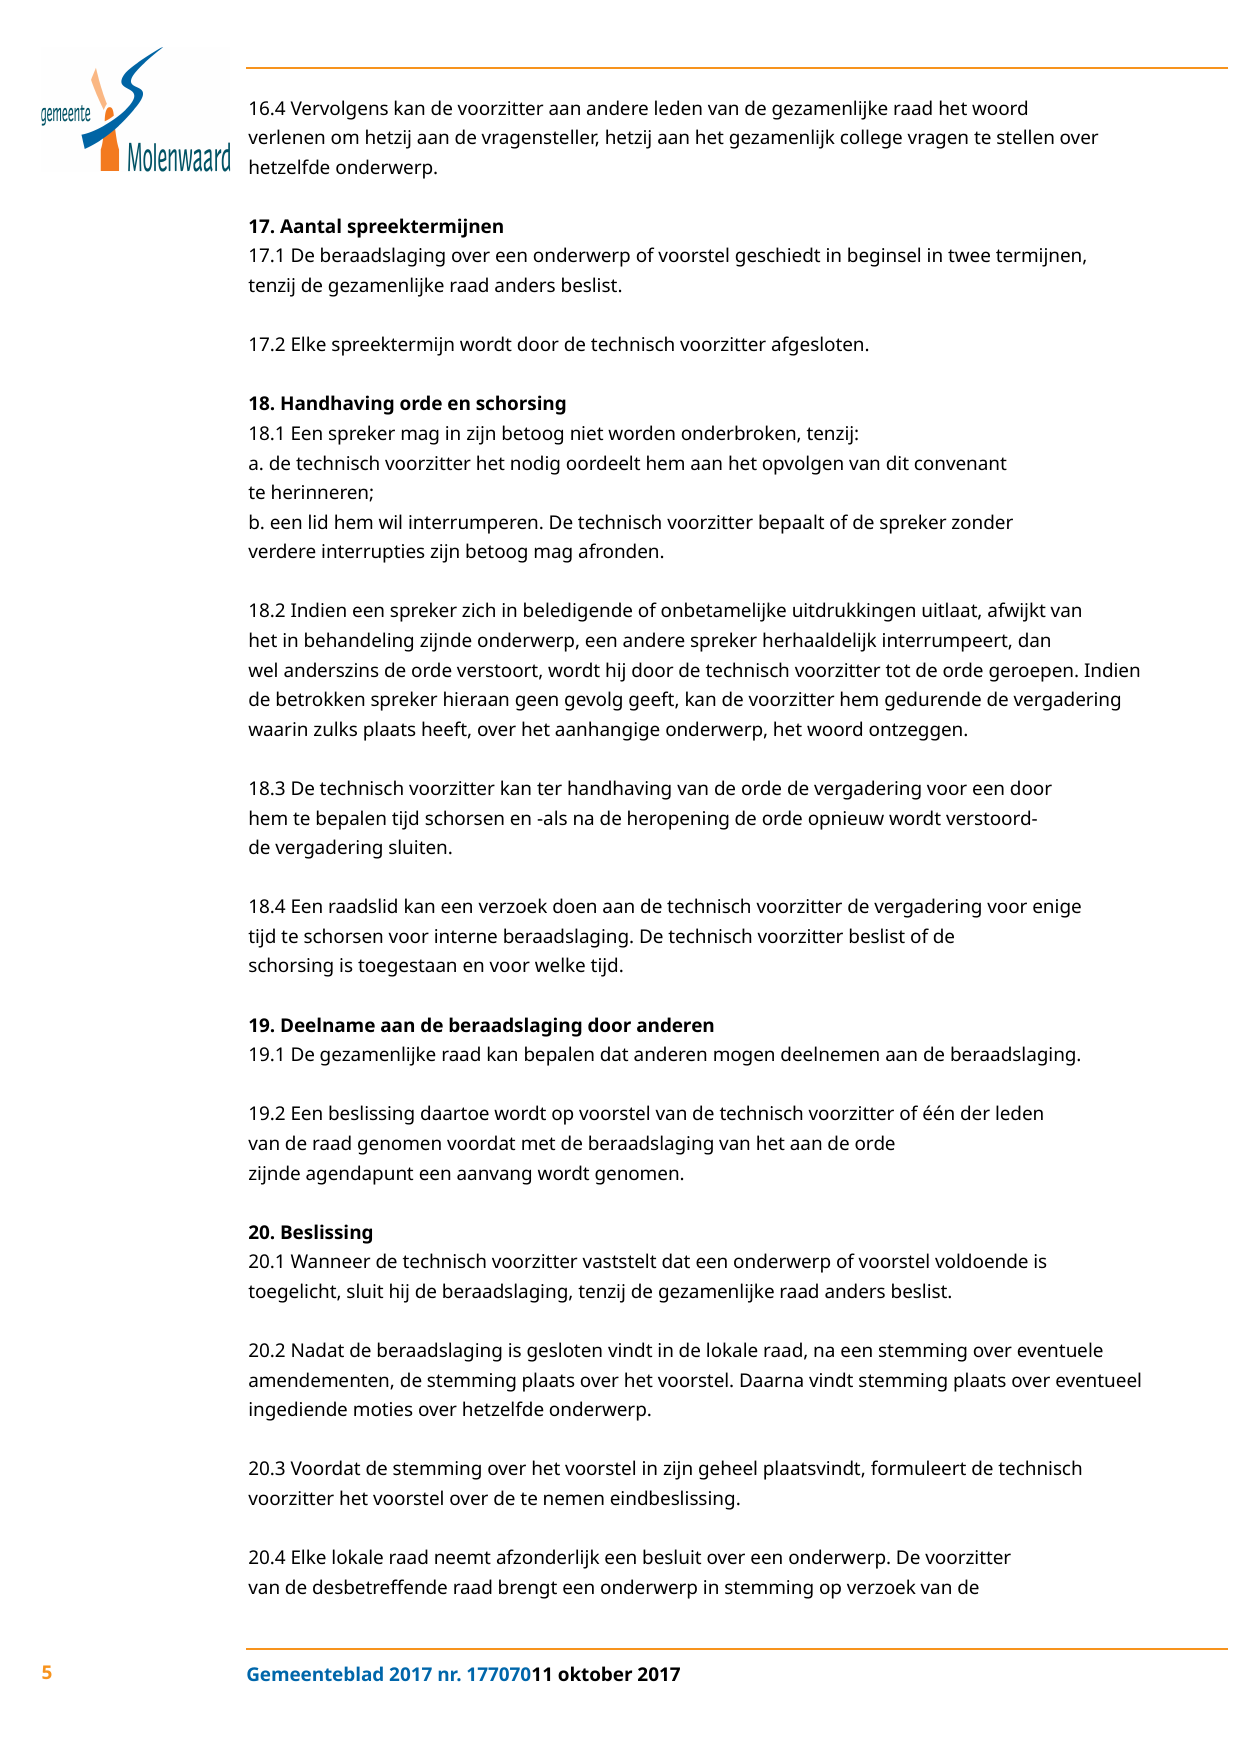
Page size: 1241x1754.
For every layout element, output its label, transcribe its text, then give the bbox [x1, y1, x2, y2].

text tijd te schorsen voor interne beraadslaging. De technisch voorzitter beslist of de [248, 923, 1152, 949]
text zijnde agendapunt een aanvang wordt genomen. [248, 1160, 1152, 1186]
picture [41, 47, 231, 172]
text 17.2 Elke spreektermijn wordt door de technisch voorzitter afgesloten. [248, 331, 1152, 357]
text wel anderszins de orde verstoort, wordt hij door de technisch voorzitter tot de orde geroepen. Indien de betrokken spreker hieraan geen gevolg geeft, kan de voorzitter hem gedurende de vergadering waarin zulks plaats heeft, over het aanhangige onderwerp, het woord ontzeggen. [248, 657, 1152, 742]
text de vergadering sluiten. [248, 834, 1152, 860]
text van de desbetreffende raad brengt een onderwerp in stemming op verzoek van de [248, 1574, 1152, 1600]
text toegelicht, sluit hij de beraadslaging, tenzij de gezamenlijke raad anders beslist. [248, 1278, 1152, 1304]
text 18.4 Een raadslid kan een verzoek doen aan de technisch voorzitter de vergadering voor enige [248, 893, 1152, 919]
text 20. Beslissing [248, 1219, 1152, 1245]
text 20.4 Elke lokale raad neemt afzonderlijk een besluit over een onderwerp. De voorzitter [248, 1544, 1152, 1570]
text 17.1 De beraadslaging over een onderwerp of voorstel geschiedt in beginsel in twee termijnen, [248, 243, 1152, 268]
text voorzitter het voorstel over de te nemen eindbeslissing. [248, 1485, 1152, 1511]
text 19.2 Een beslissing daartoe wordt op voorstel van de technisch voorzitter of één der leden [248, 1101, 1152, 1126]
text 20.3 Voordat de stemming over het voorstel in zijn geheel plaatsvindt, formuleert de technisch [248, 1456, 1152, 1481]
text hem te bepalen tijd schorsen en -als na de heropening de orde opnieuw wordt verstoord- [248, 805, 1152, 831]
text 19. Deelname aan de beraadslaging door anderen [248, 1012, 1152, 1038]
text tenzij de gezamenlijke raad anders beslist. [248, 272, 1152, 298]
text a. de technisch voorzitter het nodig oordeelt hem aan het opvolgen van dit convenant [248, 450, 1152, 476]
text 17. Aantal spreektermijnen [248, 213, 1152, 239]
text schorsing is toegestaan en voor welke tijd. [248, 953, 1152, 978]
text het in behandeling zijnde onderwerp, een andere spreker herhaaldelijk interrumpeert, dan [248, 627, 1152, 653]
text 16.4 Vervolgens kan de voorzitter aan andere leden van de gezamenlijke raad het woord [248, 95, 1152, 121]
text 18.3 De technisch voorzitter kan ter handhaving van de orde de vergadering voor een door [248, 775, 1152, 801]
text b. een lid hem wil interrumperen. De technisch voorzitter bepaalt of de spreker zonder [248, 509, 1152, 535]
text 19.1 De gezamenlijke raad kan bepalen dat anderen mogen deelnemen aan de beraadslaging. [248, 1041, 1152, 1067]
text 18.1 Een spreker mag in zijn betoog niet worden onderbroken, tenzij: [248, 420, 1152, 446]
text 20.2 Nadat de beraadslaging is gesloten vindt in de lokale raad, na een stemming over eventuele amendementen, de stemming plaats over het voorstel. Daarna vindt stemming plaats over eventueel ingediende moties over hetzelfde onderwerp. [248, 1337, 1152, 1422]
text 20.1 Wanneer de technisch voorzitter vaststelt dat een onderwerp of voorstel voldoende is [248, 1248, 1152, 1274]
text 18.2 Indien een spreker zich in beledigende of onbetamelijke uitdrukkingen uitlaat, afwijkt van [248, 598, 1152, 623]
text verlenen om hetzij aan de vragensteller, hetzij aan het gezamenlijk college vragen te stellen over hetzelfde onderwerp. [248, 124, 1152, 180]
text 18. Handhaving orde en schorsing [248, 391, 1152, 416]
text te herinneren; [248, 479, 1152, 505]
text verdere interrupties zijn betoog mag afronden. [248, 538, 1152, 564]
text van de raad genomen voordat met de beraadslaging van het aan de orde [248, 1130, 1152, 1156]
